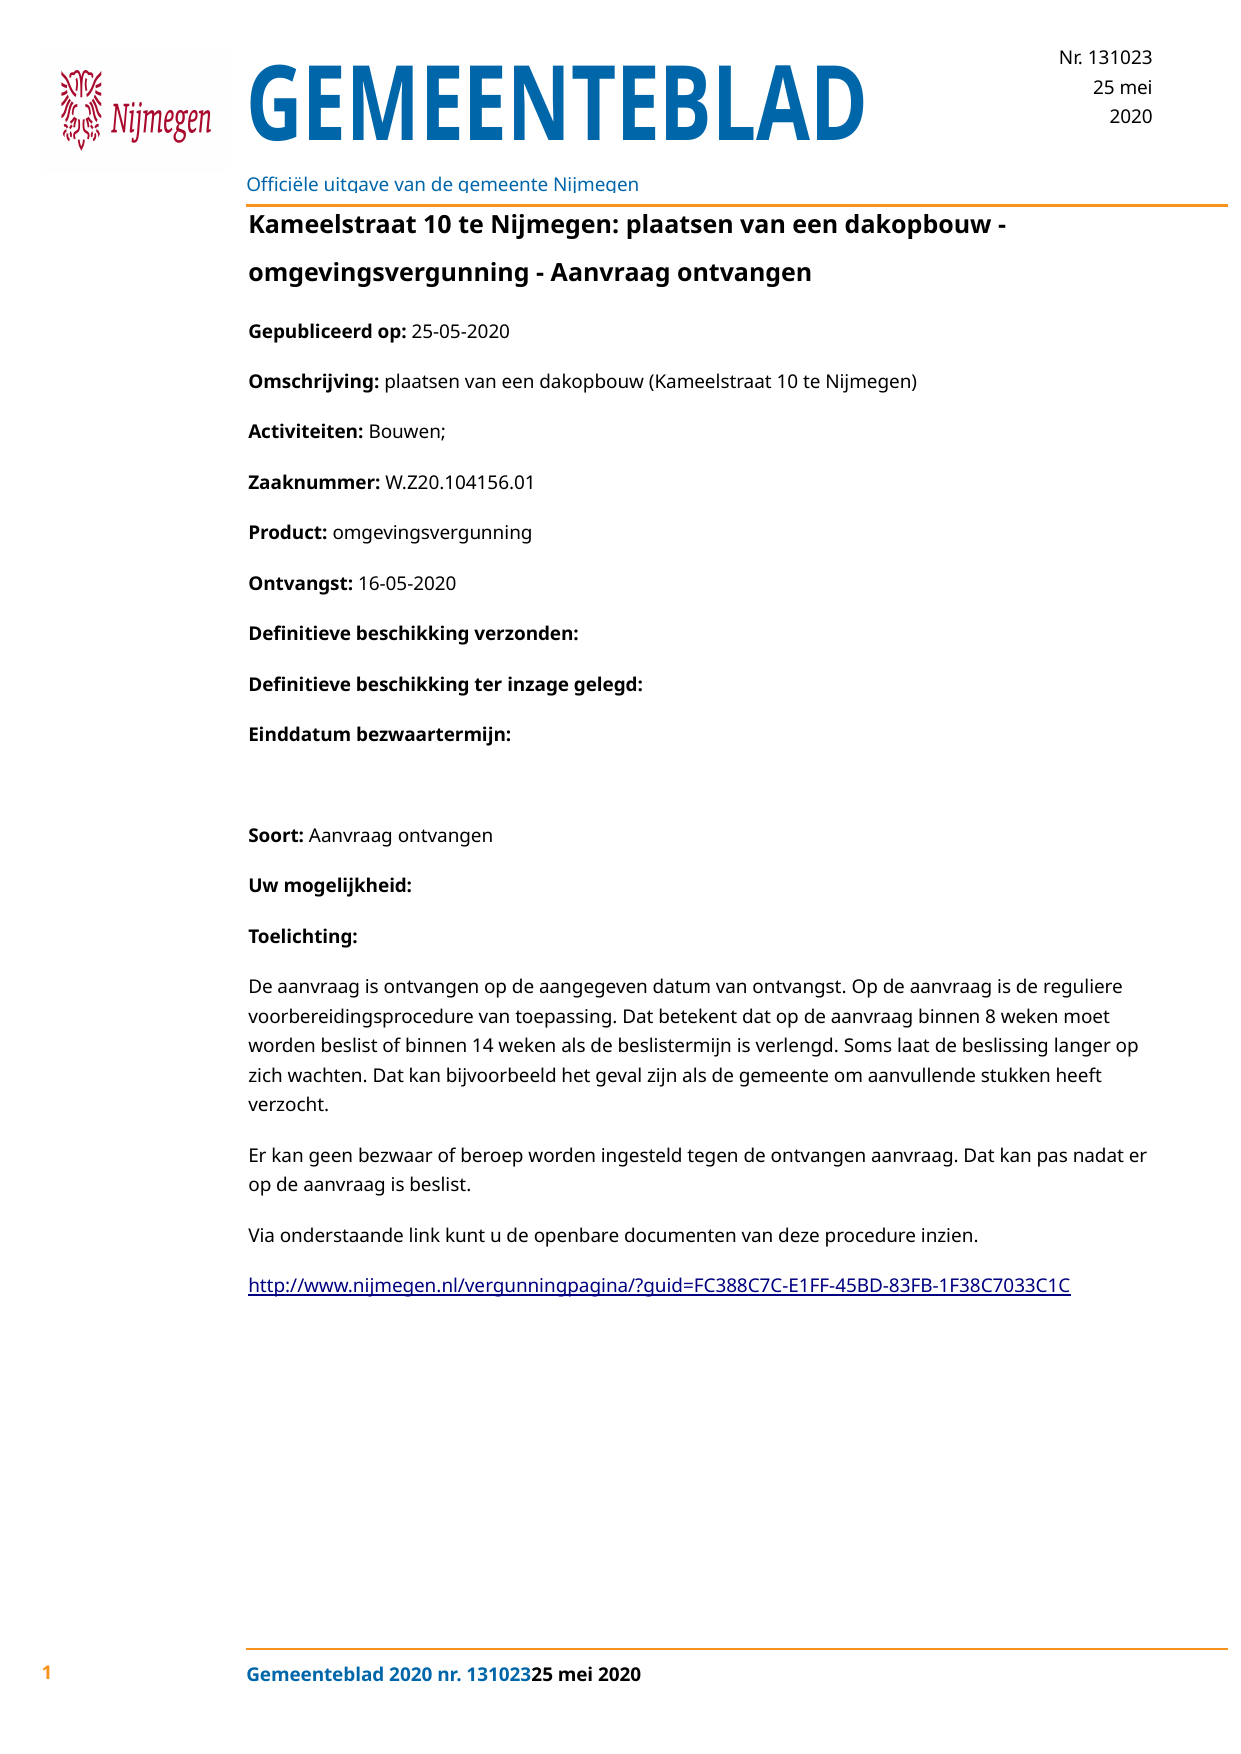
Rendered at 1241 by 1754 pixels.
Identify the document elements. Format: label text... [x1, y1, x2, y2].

text Zaaknummer: W.Z20.104156.01 [248, 469, 1152, 495]
text http://www.nijmegen.nl/vergunningpagina/?guid=FC388C7C-E1FF-45BD-83FB-1F38C7033C1C [248, 1272, 1152, 1298]
text Product: omgevingsvergunning [248, 519, 1152, 545]
text Toelichting: [248, 923, 1152, 949]
picture [41, 47, 231, 172]
text Soort: Aanvraag ontvangen [248, 822, 1152, 848]
text Er kan geen bezwaar of beroep worden ingesteld tegen de ontvangen aanvraag. Dat kan pas nadat er op de aanvraag is beslist. [248, 1142, 1152, 1197]
text Kameelstraat 10 te Nijmegen: plaatsen van een dakopbouw - omgevingsvergunning - Aanvraag ontvangen [248, 207, 1152, 288]
text Einddatum bezwaartermijn: [248, 721, 1152, 747]
text Gepubliceerd op: 25-05-2020 [248, 318, 1152, 344]
text Definitieve beschikking verzonden: [248, 620, 1152, 646]
text Activiteiten: Bouwen; [248, 419, 1152, 444]
text Via onderstaande link kunt u de openbare documenten van deze procedure inzien. [248, 1222, 1152, 1248]
text Definitieve beschikking ter inzage gelegd: [248, 671, 1152, 697]
text Ontvangst: 16-05-2020 [248, 570, 1152, 596]
text Uw mogelijkheid: [248, 872, 1152, 898]
text De aanvraag is ontvangen op de aangegeven datum van ontvangst. Op de aanvraag is de reguliere voorbereidingsprocedure van toepassing. Dat betekent dat op de aanvraag binnen 8 weken moet worden beslist of binnen 14 weken als de beslistermijn is verlengd. Soms laat de beslissing langer op zich wachten. Dat kan bijvoorbeeld het geval zijn als de gemeente om aanvullende stukken heeft verzocht. [248, 973, 1152, 1117]
text Omschrijving: plaatsen van een dakopbouw (Kameelstraat 10 te Nijmegen) [248, 368, 1152, 394]
